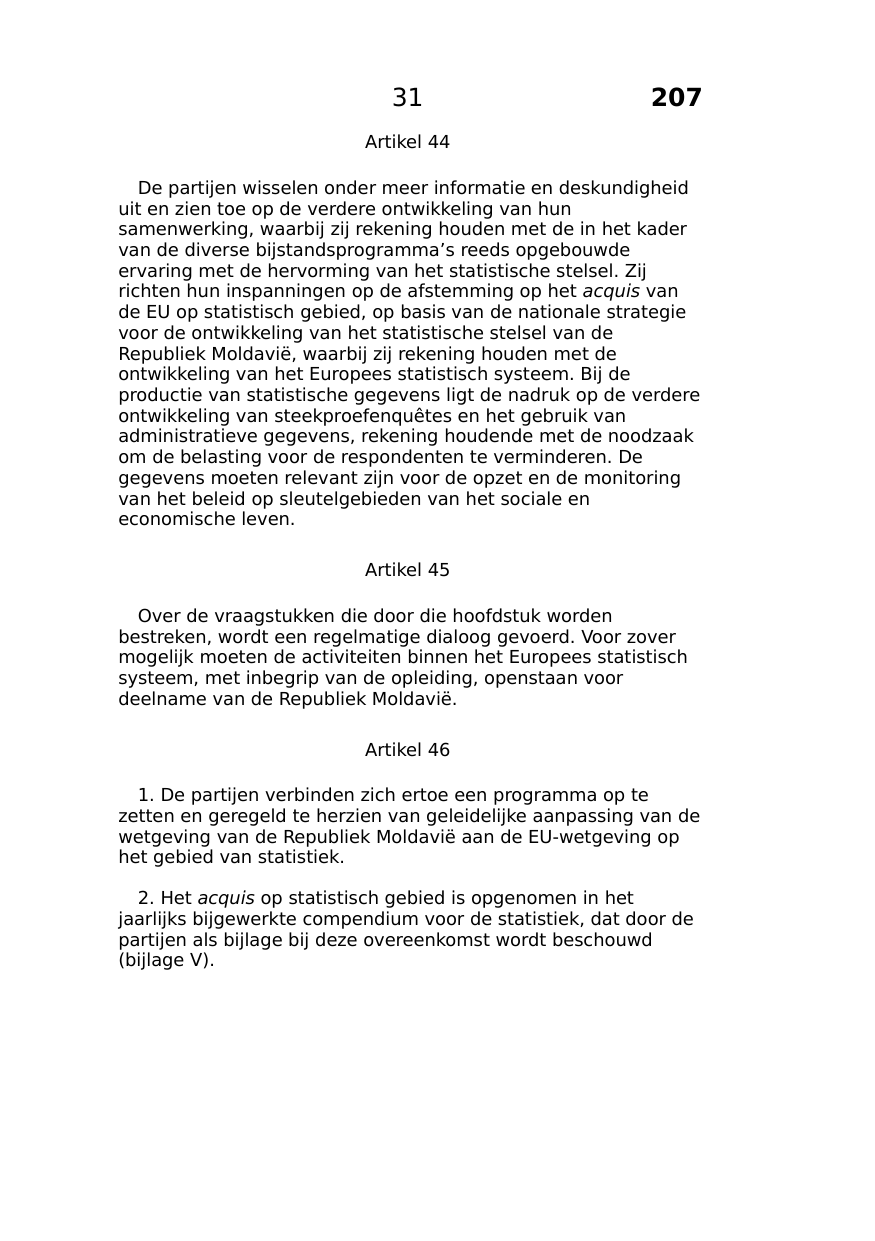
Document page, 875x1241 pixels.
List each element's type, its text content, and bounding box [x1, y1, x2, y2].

text 1. De partijen verbinden zich ertoe een programma op te zetten en geregeld te herzien van geleidelijke aanpassing van de wetgeving van de Republiek Moldavië aan de EU-wetgeving op het gebied van statistiek. [118, 785, 703, 868]
subtitle Artikel 44 [118, 132, 703, 153]
text Over de vraagstukken die door die hoofdstuk worden bestreken, wordt een regelmatige dialoog gevoerd. Voor zover mogelijk moeten de activiteiten binnen het Europees statistisch systeem, met inbegrip van de opleiding, openstaan voor deelname van de Republiek Moldavië. [118, 606, 703, 709]
subtitle Artikel 45 [118, 560, 703, 581]
text 2. Het acquis op statistisch gebied is opgenomen in het jaarlijks bijgewerkte compendium voor de statistiek, dat door de partijen als bijlage bij deze overeenkomst wordt beschouwd (bijlage V). [118, 888, 703, 971]
text De partijen wisselen onder meer informatie en deskundigheid uit en zien toe op de verdere ontwikkeling van hun samenwerking, waarbij zij rekening houden met de in het kader van de diverse bijstandsprogramma’s reeds opgebouwde ervaring met de hervorming van het statistische stelsel. Zij richten hun inspanningen op de afstemming op het acquis van de EU op statistisch gebied, op basis van de nationale strategie voor de ontwikkeling van het statistische stelsel van de Republiek Moldavië, waarbij zij rekening houden met de ontwikkeling van het Europees statistisch systeem. Bij de productie van statistische gegevens ligt de nadruk op de verdere ontwikkeling van steekproefenquêtes en het gebruik van administratieve gegevens, rekening houdende met de noodzaak om de belasting voor de respondenten te verminderen. De gegevens moeten relevant zijn voor de opzet en de monitoring van het beleid op sleutelgebieden van het sociale en economische leven. [118, 178, 703, 530]
subtitle Artikel 46 [118, 739, 703, 760]
